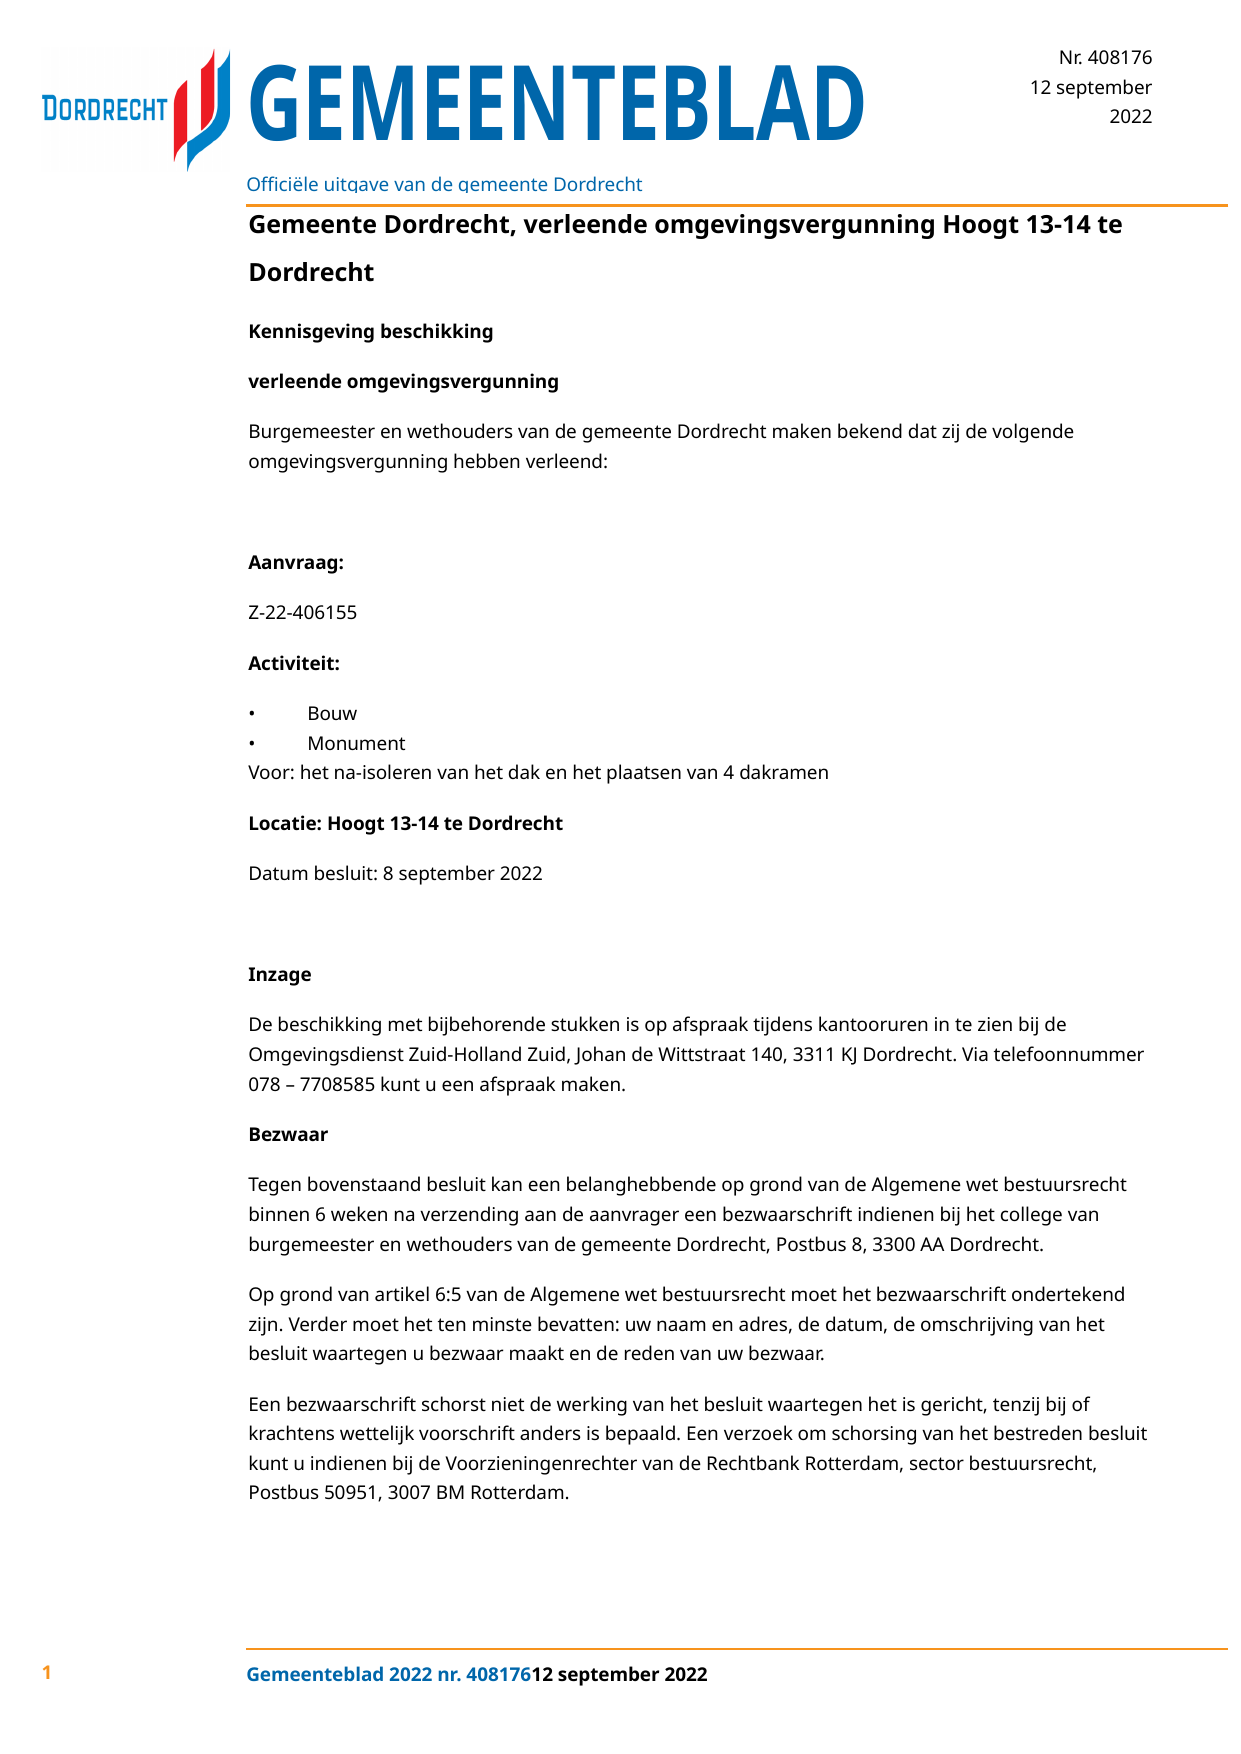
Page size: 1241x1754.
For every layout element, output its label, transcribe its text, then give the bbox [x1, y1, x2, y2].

text verleende omgevingsvergunning [248, 368, 1152, 394]
list Monument [248, 730, 1152, 756]
text Kennisgeving beschikking [248, 318, 1152, 344]
text Voor: het na-isoleren van het dak en het plaatsen van 4 dakramen [248, 759, 1152, 785]
text Z-22-406155 [248, 599, 1152, 625]
text Aanvraag: [248, 549, 1152, 575]
list Bouw [248, 700, 1152, 726]
text Datum besluit: 8 september 2022 [248, 860, 1152, 886]
text De beschikking met bijbehorende stukken is op afspraak tijdens kantooruren in te zien bij de Omgevingsdienst Zuid-Holland Zuid, Johan de Wittstraat 140, 3311 KJ Dordrecht. Via telefoonnummer 078 – 7708585 kunt u een afspraak maken. [248, 1012, 1152, 1097]
text Een bezwaarschrift schorst niet de werking van het besluit waartegen het is gericht, tenzij bij of krachtens wettelijk voorschrift anders is bepaald. Een verzoek om schorsing van het bestreden besluit kunt u indienen bij de Voorzieningenrechter van de Rechtbank Rotterdam, sector bestuursrecht, Postbus 50951, 3007 BM Rotterdam. [248, 1391, 1152, 1505]
picture [41, 47, 231, 172]
text Gemeente Dordrecht, verleende omgevingsvergunning Hoogt 13-14 te Dordrecht [248, 207, 1152, 288]
text Activiteit: [248, 650, 1152, 676]
text Inzage [248, 961, 1152, 987]
text Burgemeester en wethouders van de gemeente Dordrecht maken bekend dat zij de volgende omgevingsvergunning hebben verleend: [248, 419, 1152, 474]
text Bezwaar [248, 1121, 1152, 1147]
text Op grond van artikel 6:5 van de Algemene wet bestuursrecht moet het bezwaarschrift ondertekend zijn. Verder moet het ten minste bevatten: uw naam en adres, de datum, de omschrijving van het besluit waartegen u bezwaar maakt en de reden van uw bezwaar. [248, 1281, 1152, 1366]
text Locatie: Hoogt 13-14 te Dordrecht [248, 810, 1152, 836]
text Tegen bovenstaand besluit kan een belanghebbende op grond van de Algemene wet bestuursrecht binnen 6 weken na verzending aan de aanvrager een bezwaarschrift indienen bij het college van burgemeester en wethouders van de gemeente Dordrecht, Postbus 8, 3300 AA Dordrecht. [248, 1172, 1152, 1257]
